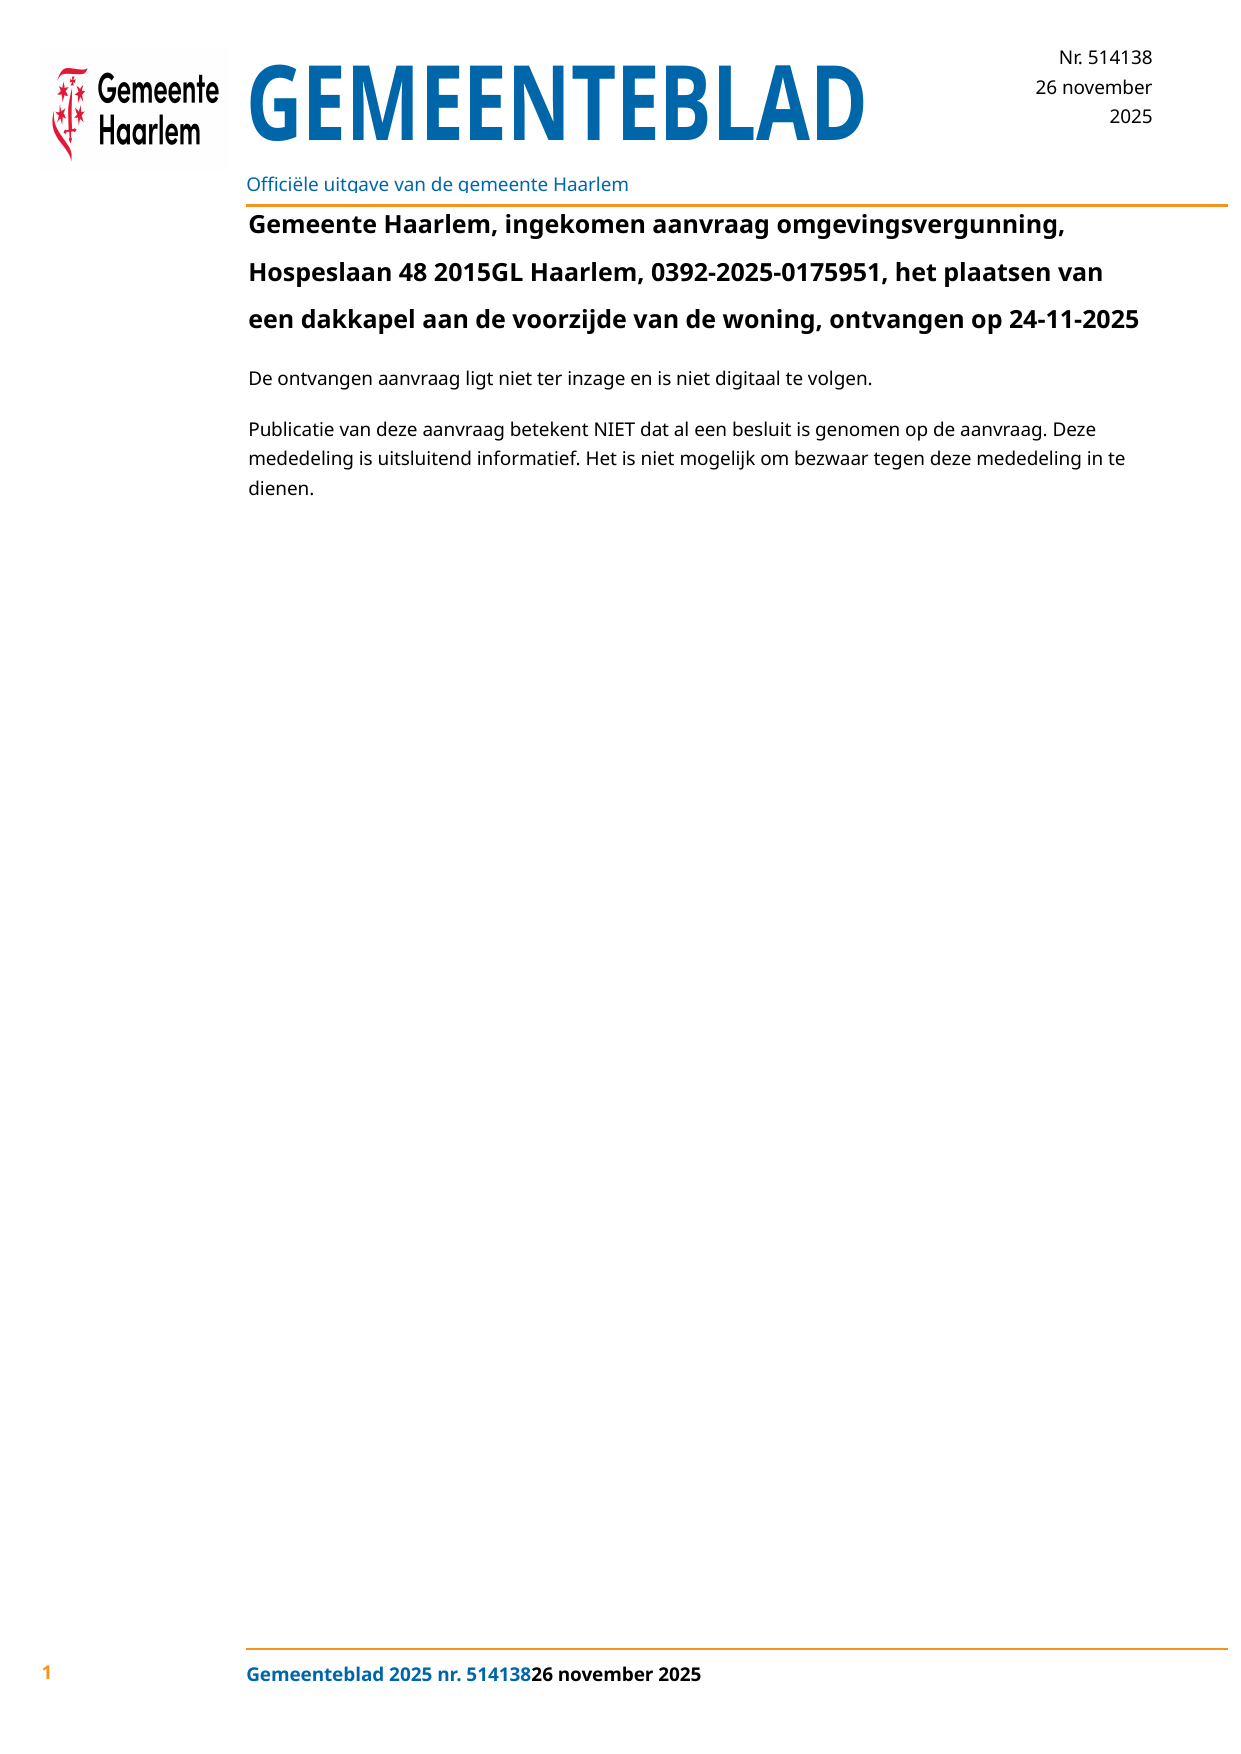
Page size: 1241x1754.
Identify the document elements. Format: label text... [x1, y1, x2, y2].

text Publicatie van deze aanvraag betekent NIET dat al een besluit is genomen op de aanvraag. Deze mededeling is uitsluitend informatief. Het is niet mogelijk om bezwaar tegen deze mededeling in te dienen. [248, 416, 1152, 501]
text Gemeente Haarlem, ingekomen aanvraag omgevingsvergunning, Hospeslaan 48 2015GL Haarlem, 0392-2025-0175951, het plaatsen van een dakkapel aan de voorzijde van de woning, ontvangen op 24-11-2025 [248, 207, 1152, 336]
text De ontvangen aanvraag ligt niet ter inzage en is niet digitaal te volgen. [248, 366, 1152, 391]
picture [41, 47, 231, 172]
